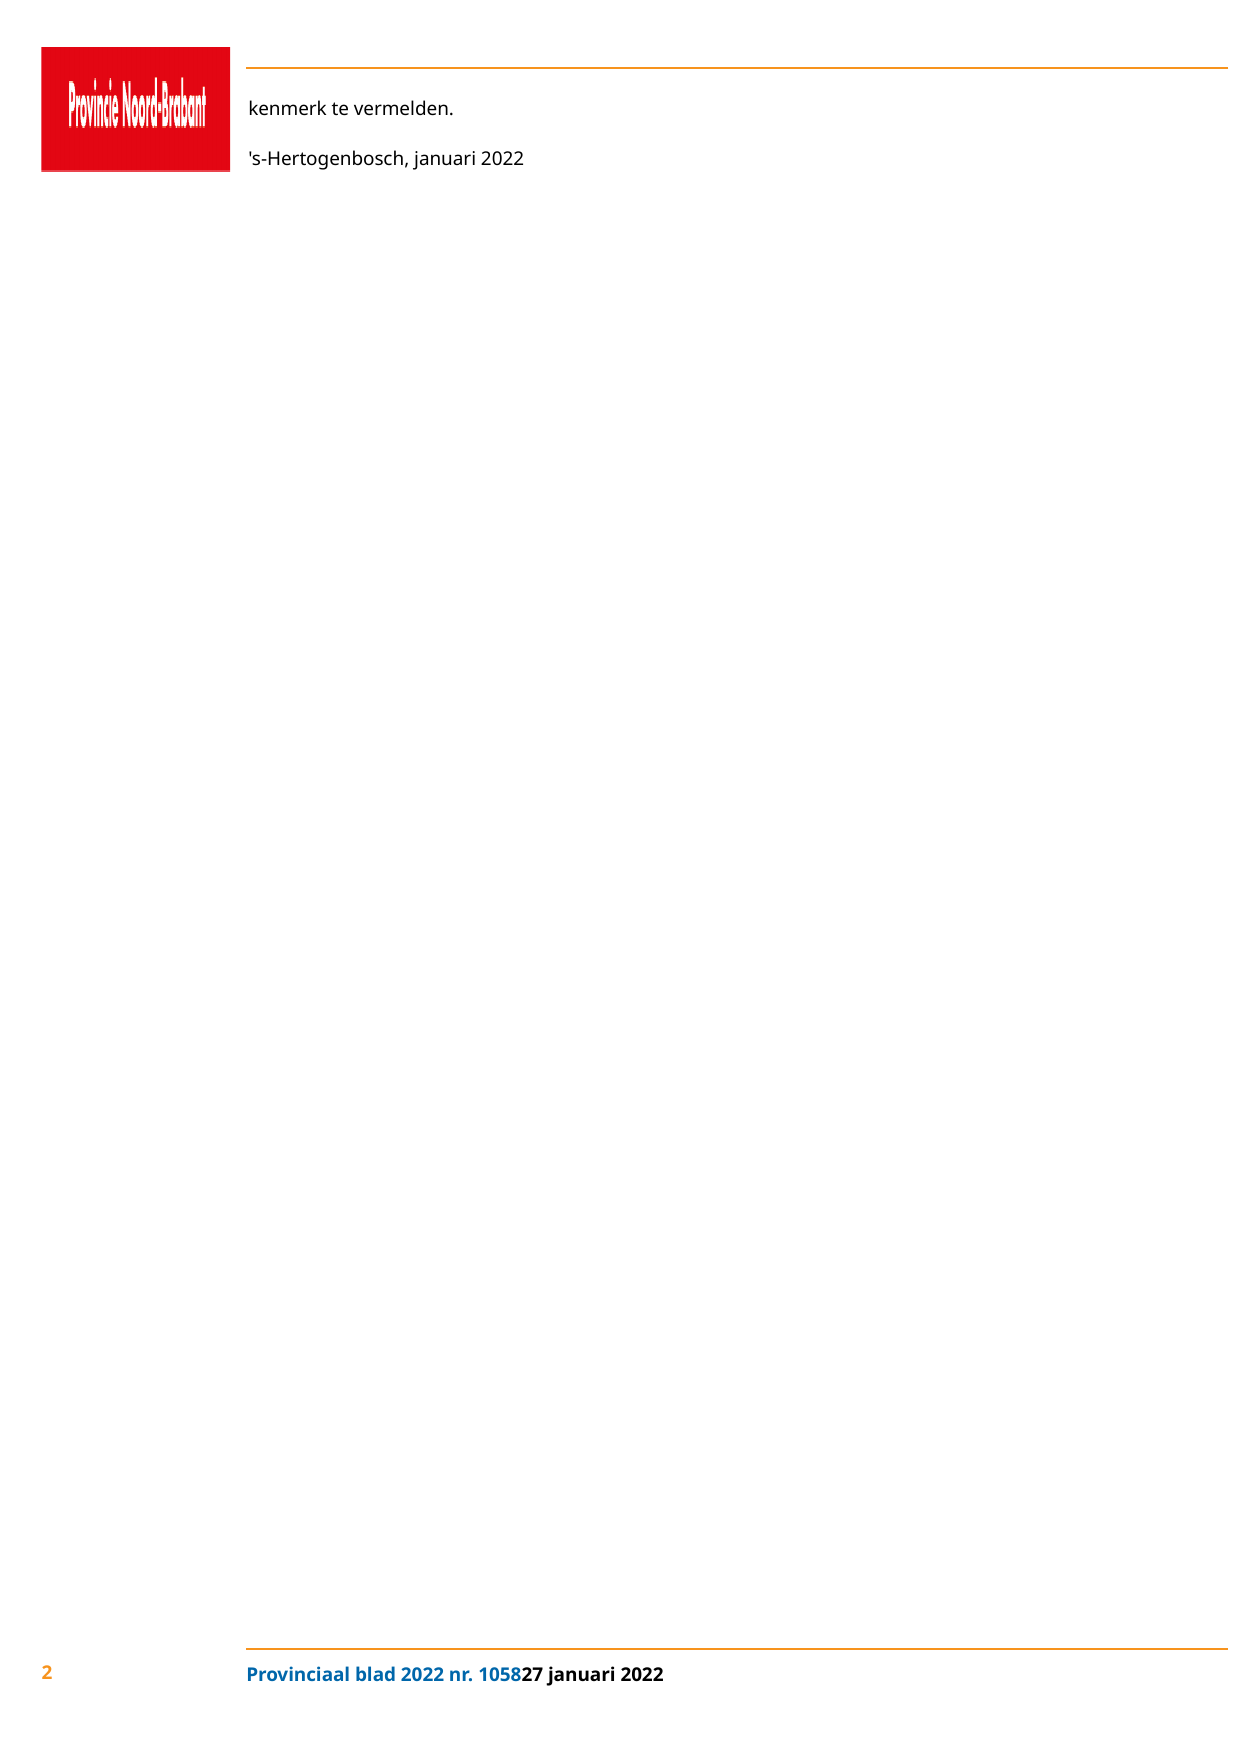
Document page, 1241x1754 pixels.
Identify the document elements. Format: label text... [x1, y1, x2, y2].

text 's-Hertogenbosch, januari 2022 [248, 145, 1152, 171]
text kenmerk te vermelden. [248, 95, 1152, 121]
picture [41, 47, 231, 172]
